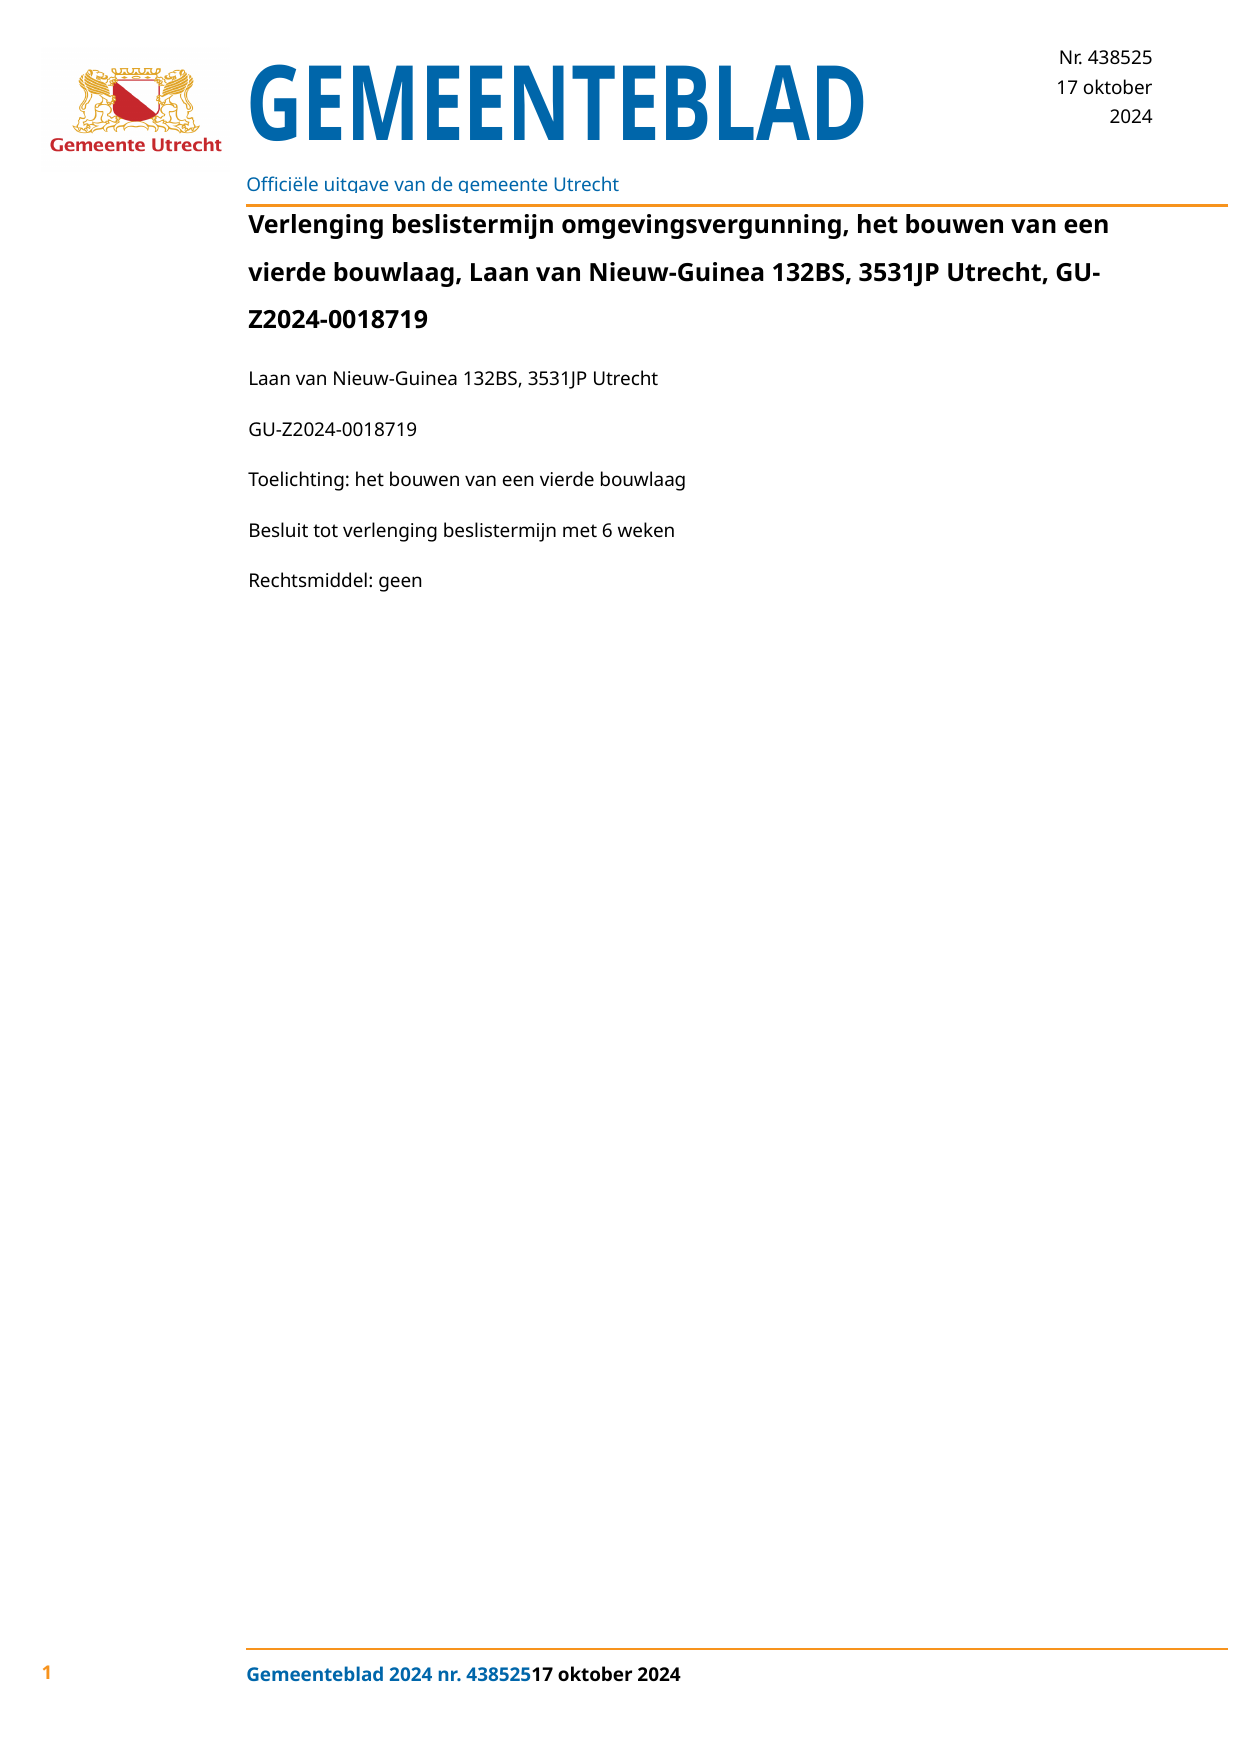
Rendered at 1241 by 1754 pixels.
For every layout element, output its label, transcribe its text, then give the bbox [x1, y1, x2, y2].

text Verlenging beslistermijn omgevingsvergunning, het bouwen van een vierde bouwlaag, Laan van Nieuw-Guinea 132BS, 3531JP Utrecht, GU-Z2024-0018719 [248, 207, 1152, 336]
picture [41, 47, 231, 172]
text Besluit tot verlenging beslistermijn met 6 weken [248, 517, 1152, 542]
text Laan van Nieuw-Guinea 132BS, 3531JP Utrecht [248, 366, 1152, 391]
text Rechtsmiddel: geen [248, 567, 1152, 593]
text Toelichting: het bouwen van een vierde bouwlaag [248, 466, 1152, 492]
text GU-Z2024-0018719 [248, 416, 1152, 442]
